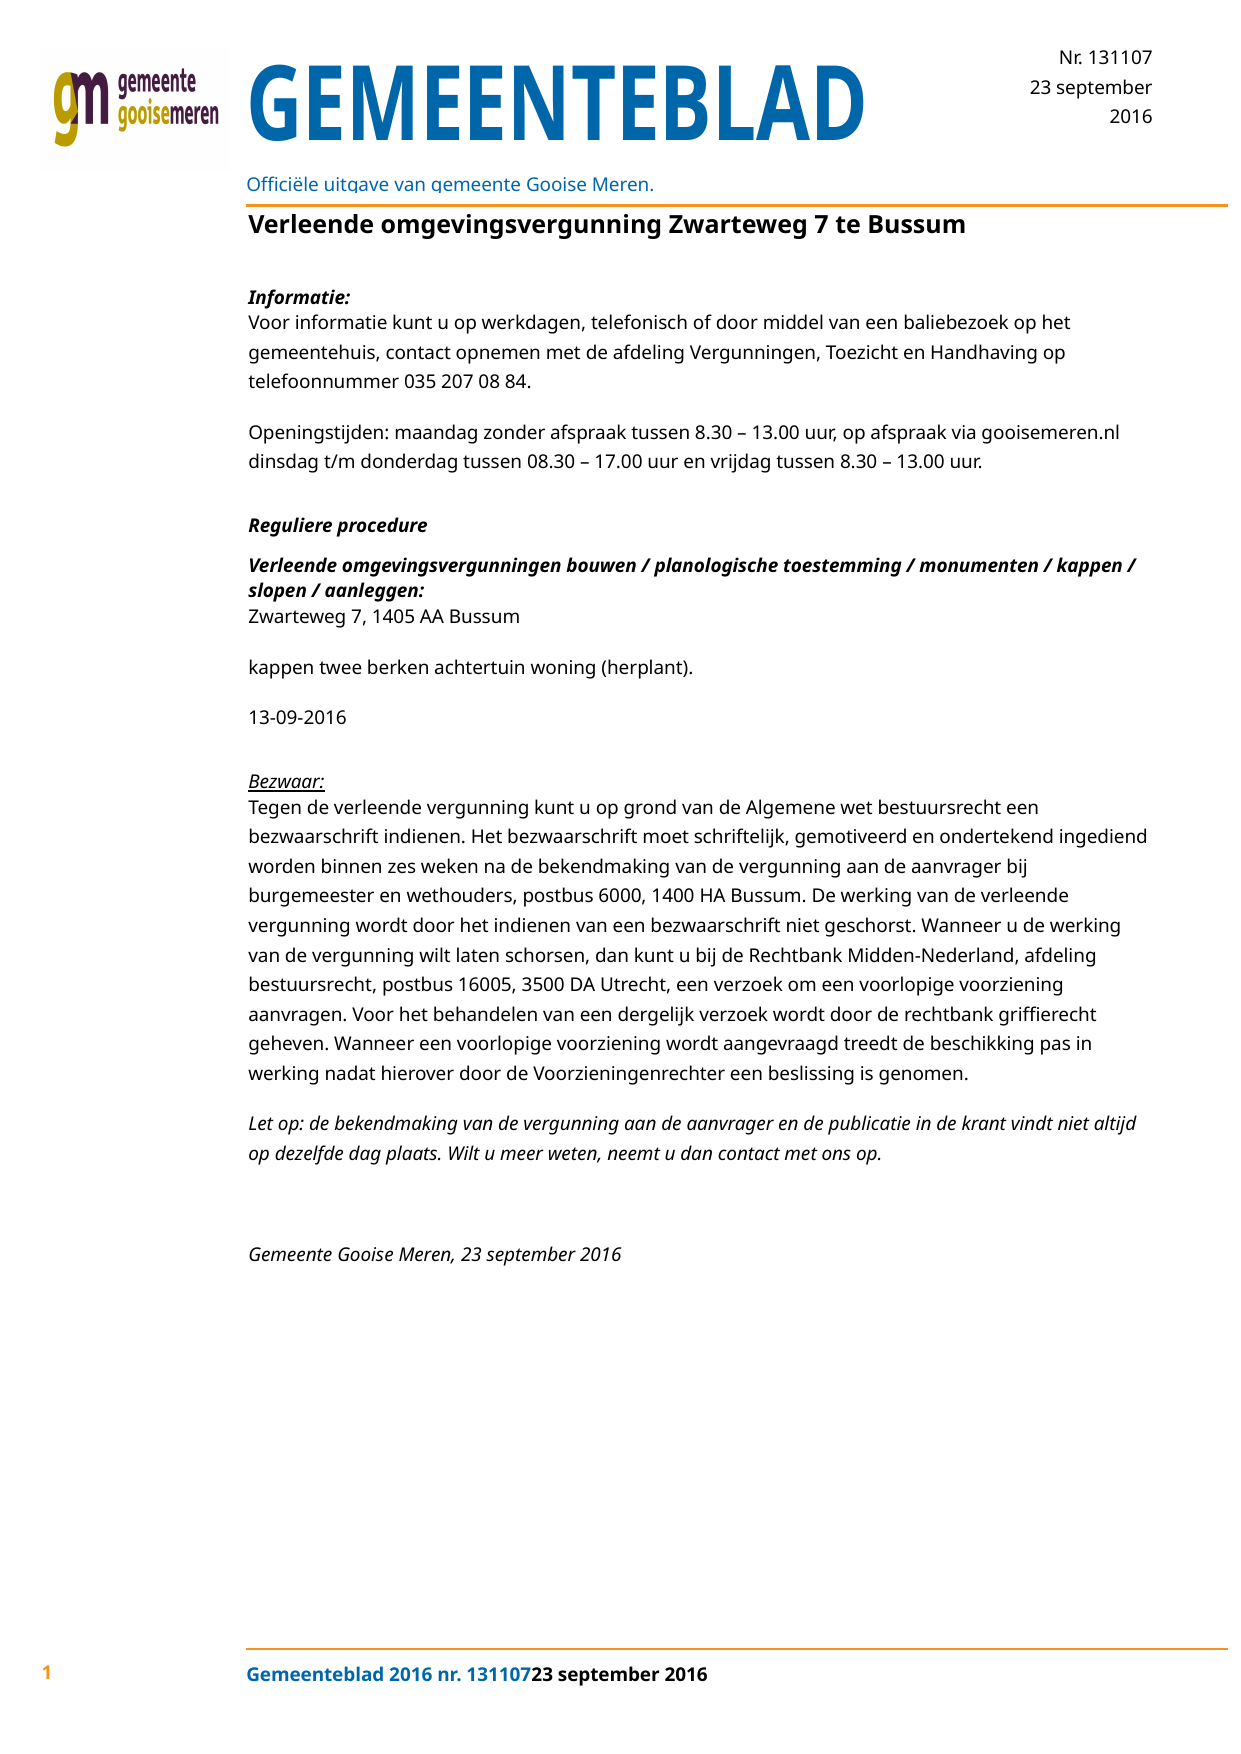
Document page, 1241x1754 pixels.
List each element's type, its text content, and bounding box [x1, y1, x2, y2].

text Verleende omgevingsvergunning Zwarteweg 7 te Bussum [248, 207, 1152, 241]
text Gemeente Gooise Meren, 23 september 2016 [248, 1241, 1152, 1267]
text Verleende omgevingsvergunningen bouwen / planologische toestemming / monumenten / kappen / slopen / aanleggen: [248, 552, 1152, 603]
text Let op: de bekendmaking van de vergunning aan de aanvrager en de publicatie in de krant vindt niet altijd op dezelfde dag plaats. Wilt u meer weten, neemt u dan contact met ons op. [248, 1111, 1152, 1166]
text Bezwaar: [248, 768, 1152, 794]
text Openingstijden: maandag zonder afspraak tussen 8.30 – 13.00 uur, op afspraak via gooisemeren.nl dinsdag t/m donderdag tussen 08.30 – 17.00 uur en vrijdag tussen 8.30 – 13.00 uur. [248, 419, 1152, 474]
text Voor informatie kunt u op werkdagen, telefonisch of door middel van een baliebezoek op het gemeentehuis, contact opnemen met de afdeling Vergunningen, Toezicht en Handhaving op telefoonnummer 035 207 08 84. [248, 309, 1152, 394]
text Zwarteweg 7, 1405 AA Bussum [248, 603, 1152, 629]
text 13-09-2016 [248, 704, 1152, 730]
text Informatie: [248, 284, 1152, 309]
picture [41, 47, 231, 172]
text Reguliere procedure [248, 513, 1152, 538]
text Tegen de verleende vergunning kunt u op grond van de Algemene wet bestuursrecht een bezwaarschrift indienen. Het bezwaarschrift moet schriftelijk, gemotiveerd en ondertekend ingediend worden binnen zes weken na de bekendmaking van de vergunning aan de aanvrager bij burgemeester en wethouders, postbus 6000, 1400 HA Bussum. De werking van de verleende vergunning wordt door het indienen van een bezwaarschrift niet geschorst. Wanneer u de werking van de vergunning wilt laten schorsen, dan kunt u bij de Rechtbank Midden-Nederland, afdeling bestuursrecht, postbus 16005, 3500 DA Utrecht, een verzoek om een voorlopige voorziening aanvragen. Voor het behandelen van een dergelijk verzoek wordt door de rechtbank griffierecht geheven. Wanneer een voorlopige voorziening wordt aangevraagd treedt de beschikking pas in werking nadat hierover door de Voorzieningenrechter een beslissing is genomen. [248, 794, 1152, 1086]
text kappen twee berken achtertuin woning (herplant). [248, 654, 1152, 679]
